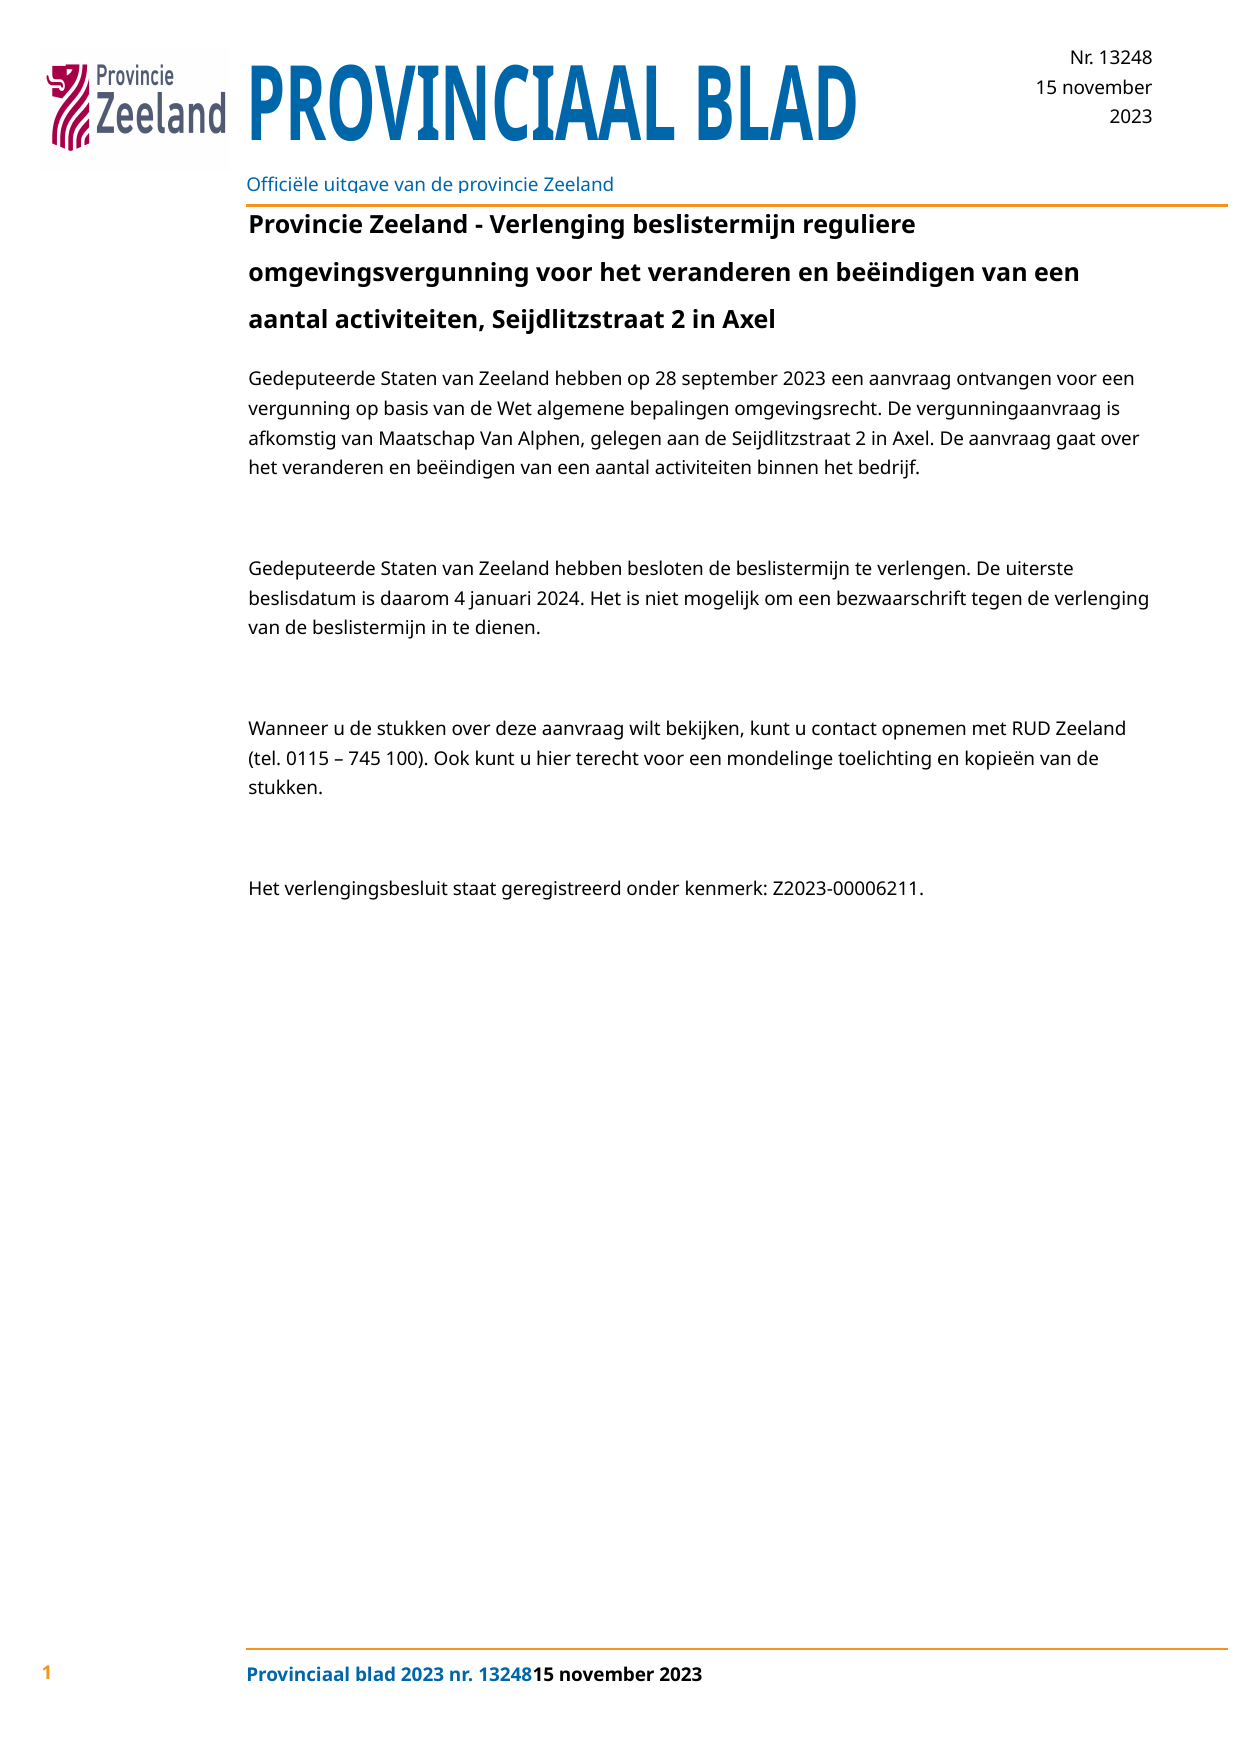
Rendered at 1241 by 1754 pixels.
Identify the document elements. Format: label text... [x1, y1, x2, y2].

text Provincie Zeeland - Verlenging beslistermijn reguliere omgevingsvergunning voor het veranderen en beëindigen van een aantal activiteiten, Seijdlitzstraat 2 in Axel [248, 207, 1152, 336]
text Gedeputeerde Staten van Zeeland hebben op 28 september 2023 een aanvraag ontvangen voor een vergunning op basis van de Wet algemene bepalingen omgevingsrecht. De vergunningaanvraag is afkomstig van Maatschap Van Alphen, gelegen aan de Seijdlitzstraat 2 in Axel. De aanvraag gaat over het veranderen en beëindigen van een aantal activiteiten binnen het bedrijf. [248, 366, 1152, 480]
picture [41, 47, 231, 172]
text Gedeputeerde Staten van Zeeland hebben besloten de beslistermijn te verlengen. De uiterste beslisdatum is daarom 4 januari 2024. Het is niet mogelijk om een bezwaarschrift tegen de verlenging van de beslistermijn in te dienen. [248, 555, 1152, 640]
text Wanneer u de stukken over deze aanvraag wilt bekijken, kunt u contact opnemen met RUD Zeeland (tel. 0115 – 745 100). Ook kunt u hier terecht voor een mondelinge toelichting en kopieën van de stukken. [248, 715, 1152, 800]
text Het verlengingsbesluit staat geregistreerd onder kenmerk: Z2023-00006211. [248, 875, 1152, 901]
